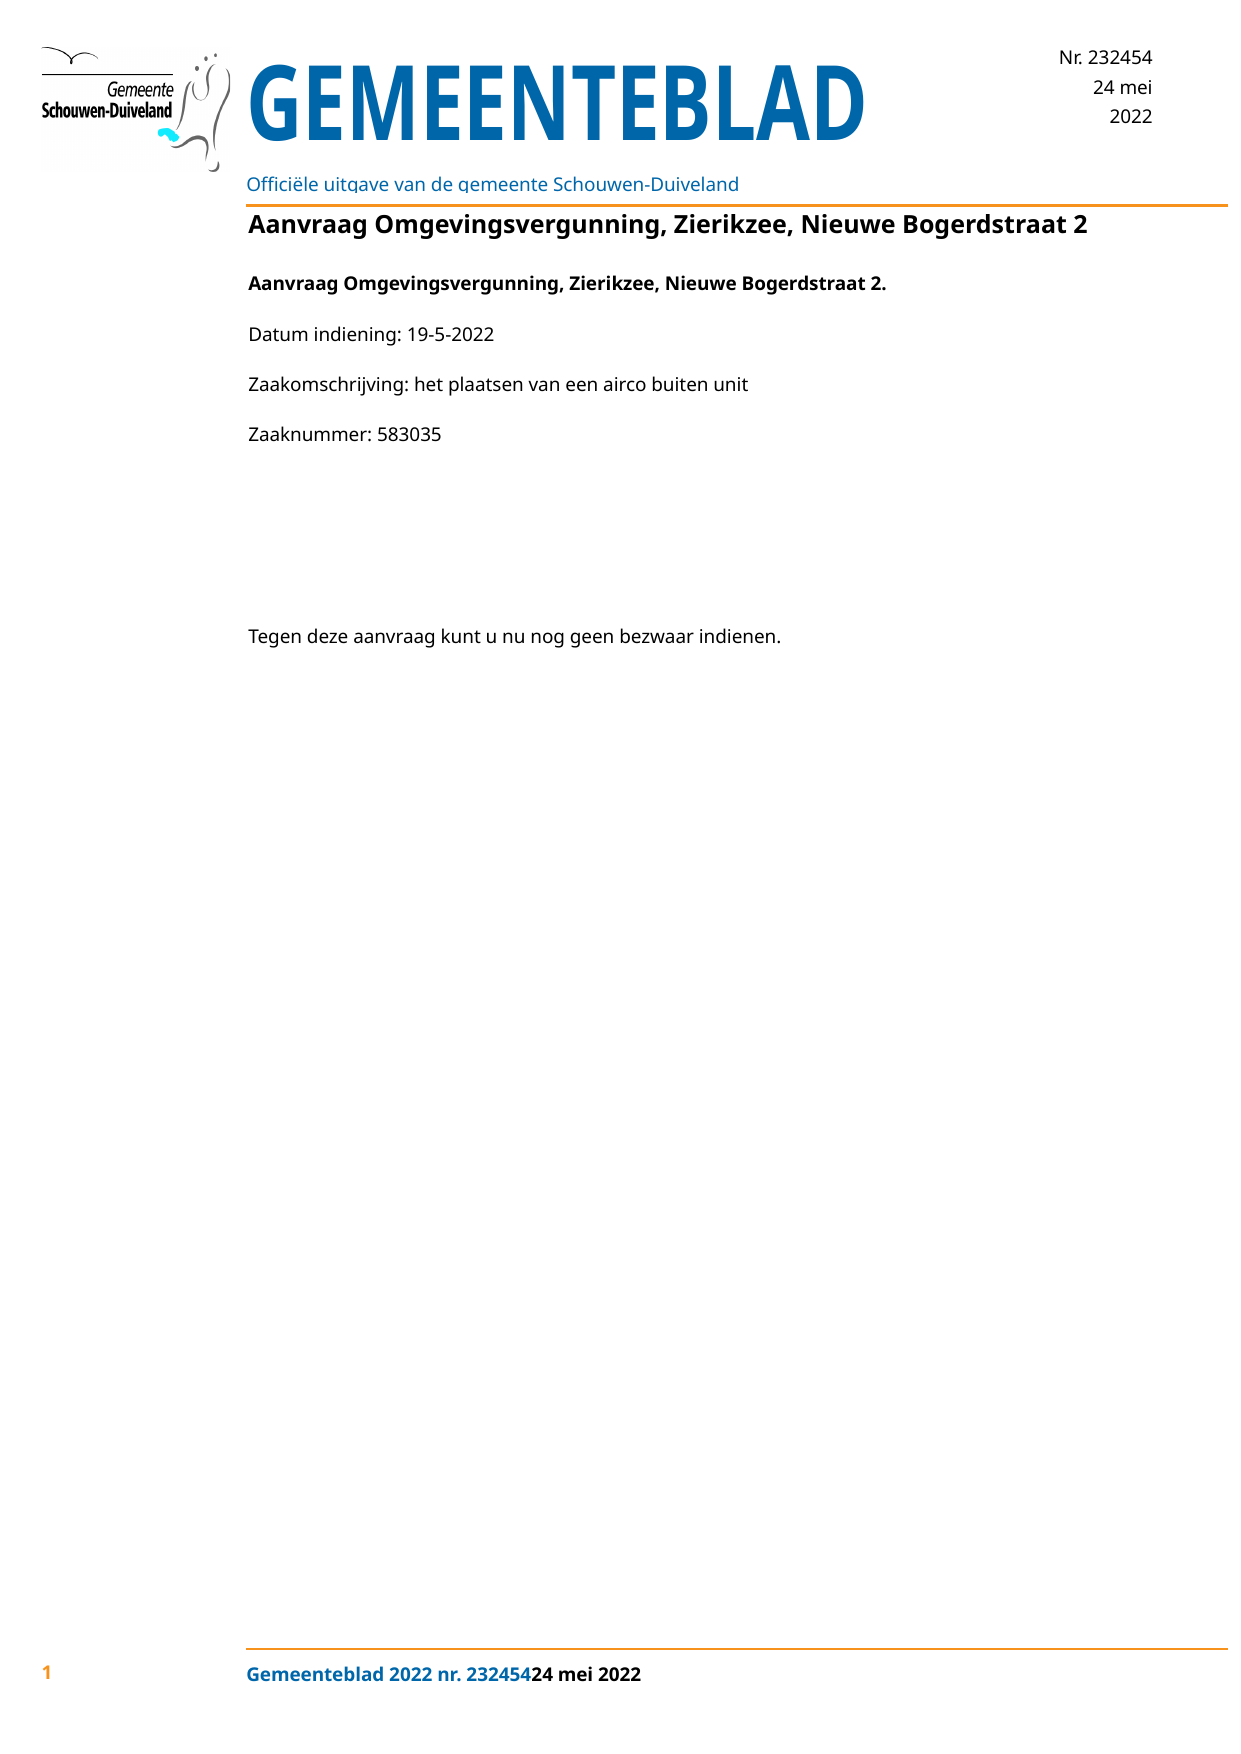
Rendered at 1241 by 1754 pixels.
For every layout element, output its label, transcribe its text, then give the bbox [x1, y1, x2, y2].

text Tegen deze aanvraag kunt u nu nog geen bezwaar indienen. [248, 623, 1152, 649]
text Zaakomschrijving: het plaatsen van een airco buiten unit [248, 371, 1152, 397]
text Datum indiening: 19-5-2022 [248, 321, 1152, 346]
picture [41, 47, 231, 172]
text Aanvraag Omgevingsvergunning, Zierikzee, Nieuwe Bogerdstraat 2 [248, 207, 1152, 241]
text Aanvraag Omgevingsvergunning, Zierikzee, Nieuwe Bogerdstraat 2. [248, 270, 1152, 296]
text Zaaknummer: 583035 [248, 422, 1152, 447]
